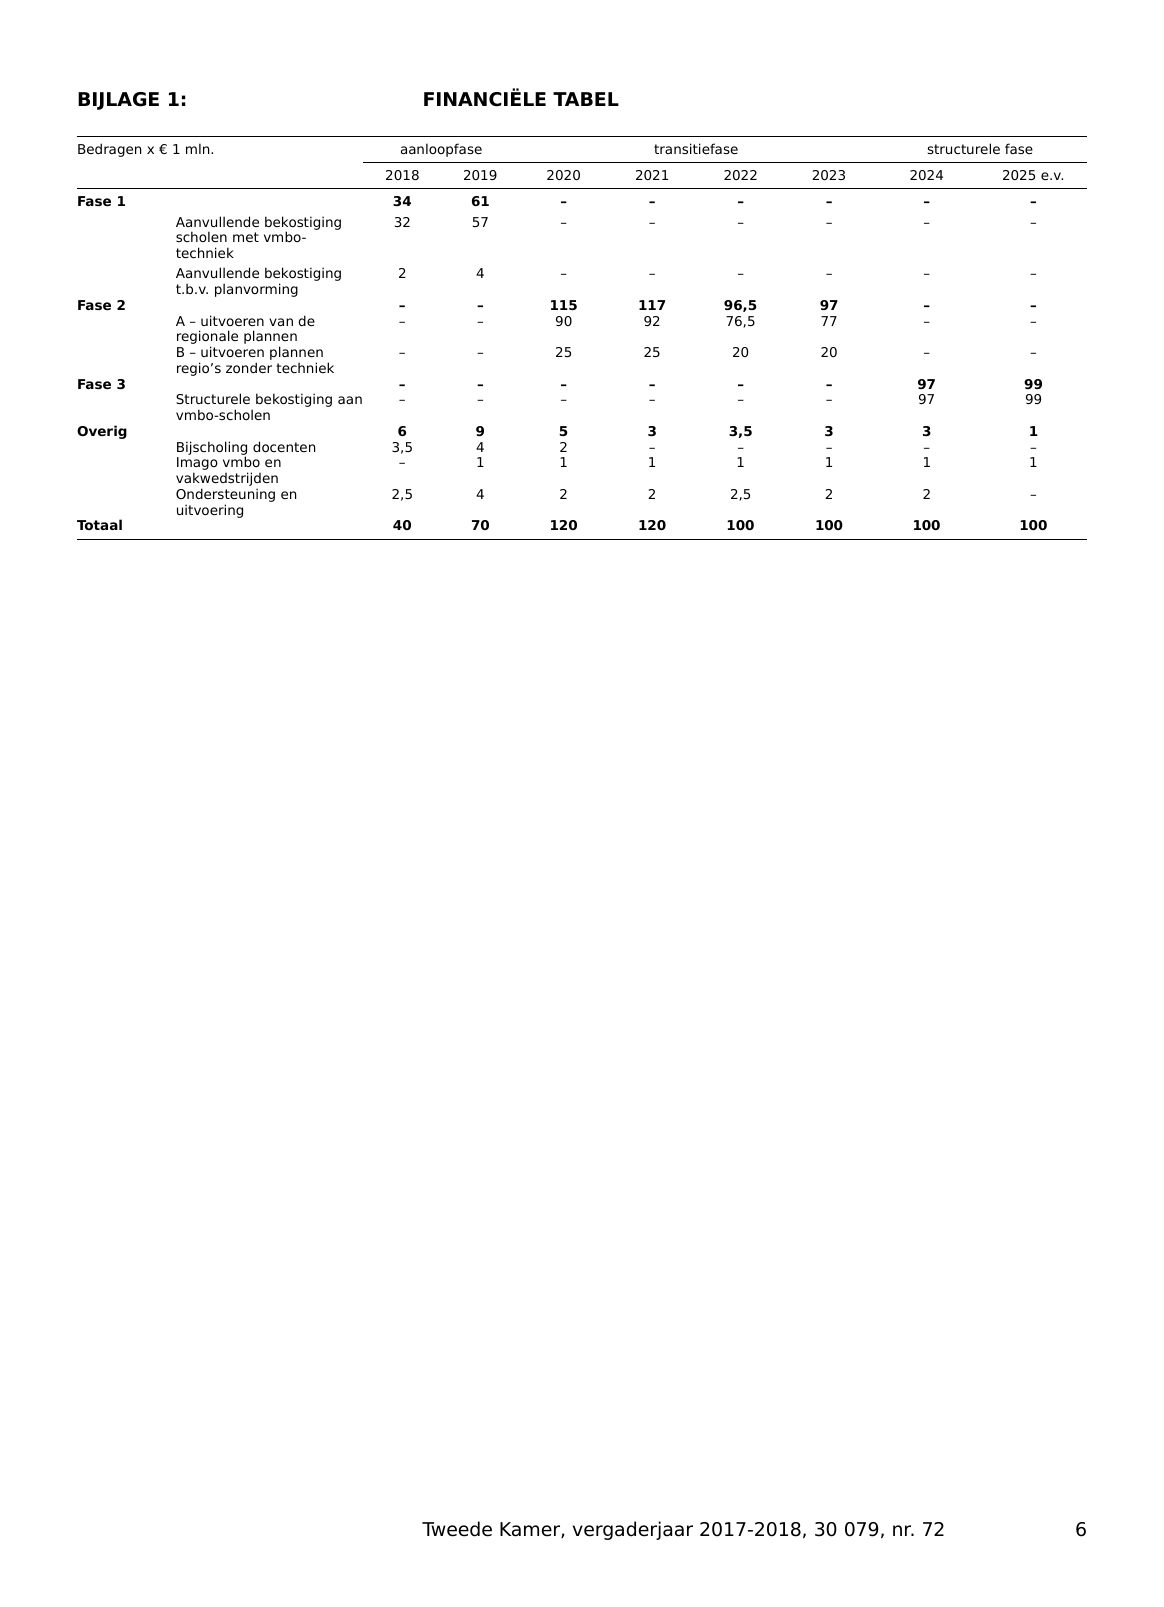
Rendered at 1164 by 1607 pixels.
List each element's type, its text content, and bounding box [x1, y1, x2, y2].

table_cell 117 [608, 298, 696, 313]
table_cell Imago vmbo en vakwedstrijden [176, 455, 363, 487]
table_cell 1 [441, 455, 519, 487]
table_cell 115 [519, 298, 608, 313]
table_cell [176, 298, 363, 313]
table_cell – [696, 210, 785, 262]
table_cell – [608, 376, 696, 392]
table_cell 2 [608, 487, 696, 518]
table_cell – [519, 262, 608, 298]
table_cell – [980, 487, 1087, 518]
table_cell 3,5 [363, 439, 441, 455]
table_cell 3 [608, 424, 696, 439]
table_cell – [873, 439, 980, 455]
table_cell A – uitvoeren van de regionale plannen [176, 314, 363, 345]
table_cell 3 [785, 424, 873, 439]
table_cell – [873, 314, 980, 345]
table_cell – [696, 392, 785, 424]
table_cell – [980, 189, 1087, 210]
table_cell 4 [441, 439, 519, 455]
table_cell Structurele bekostiging aan vmbo-scholen [176, 392, 363, 424]
table_cell 97 [873, 392, 980, 424]
table_cell – [873, 210, 980, 262]
table_cell – [873, 298, 980, 313]
table_header transitiefase [519, 137, 873, 162]
table_cell 120 [519, 518, 608, 538]
table_cell Fase 1 [77, 189, 176, 298]
table_cell Aanvullende bekostiging scholen met vmbo-techniek [176, 210, 363, 262]
table_cell 34 [363, 189, 441, 210]
table_cell – [441, 298, 519, 313]
table_cell – [785, 376, 873, 392]
table_cell – [873, 345, 980, 376]
table_cell 32 [363, 210, 441, 262]
table_cell 90 [519, 314, 608, 345]
table_cell 57 [441, 210, 519, 262]
table_cell 1 [785, 455, 873, 487]
table_cell – [441, 314, 519, 345]
table_cell – [980, 345, 1087, 376]
table_cell – [785, 392, 873, 424]
table_cell 1 [519, 455, 608, 487]
table_cell – [519, 210, 608, 262]
table_cell 2022 [696, 163, 785, 188]
table_cell – [696, 439, 785, 455]
table_cell – [519, 392, 608, 424]
table_cell 3 [873, 424, 980, 439]
table_cell 20 [696, 345, 785, 376]
table_cell 2 [519, 487, 608, 518]
table_cell Aanvullende bekostiging t.b.v. planvorming [176, 262, 363, 298]
table_cell 3,5 [696, 424, 785, 439]
table_cell 2020 [519, 163, 608, 188]
table_cell – [608, 439, 696, 455]
table_cell 2018 [363, 163, 441, 188]
table_cell – [785, 439, 873, 455]
table_cell 2 [519, 439, 608, 455]
table_cell – [363, 392, 441, 424]
table_cell – [363, 298, 441, 313]
table_cell – [980, 298, 1087, 313]
table_cell [176, 518, 363, 538]
table_cell 5 [519, 424, 608, 439]
table_cell – [980, 314, 1087, 345]
table_cell – [873, 189, 980, 210]
table_cell 2023 [785, 163, 873, 188]
subtitle BIJLAGE 1: FINANCIËLE TABEL [77, 89, 1087, 111]
table_cell – [363, 376, 441, 392]
table_cell – [785, 189, 873, 210]
table_cell 9 [441, 424, 519, 439]
table_cell 100 [785, 518, 873, 538]
table_cell Bijscholing docenten [176, 439, 363, 455]
table_cell 1 [980, 424, 1087, 439]
table_cell – [696, 189, 785, 210]
table_cell – [363, 345, 441, 376]
table_cell 100 [873, 518, 980, 538]
table_cell 96,5 [696, 298, 785, 313]
table_cell – [785, 262, 873, 298]
table_cell 76,5 [696, 314, 785, 345]
table_cell – [608, 210, 696, 262]
table_cell – [696, 376, 785, 392]
table_cell [176, 376, 363, 392]
table_cell 100 [696, 518, 785, 538]
table_cell 4 [441, 262, 519, 298]
table_cell 4 [441, 487, 519, 518]
table_cell 25 [519, 345, 608, 376]
table_cell – [980, 210, 1087, 262]
table_cell – [441, 345, 519, 376]
table_cell 92 [608, 314, 696, 345]
table_cell Fase 2 [77, 298, 176, 376]
table_cell 97 [873, 376, 980, 392]
table_header aanloopfase [363, 137, 519, 162]
table_cell – [980, 262, 1087, 298]
table_cell 99 [980, 376, 1087, 392]
table_cell – [363, 314, 441, 345]
table_cell 2025 e.v. [980, 163, 1087, 188]
table_cell Fase 3 [77, 376, 176, 424]
table_cell 1 [980, 455, 1087, 487]
table_cell 120 [608, 518, 696, 538]
table_cell – [608, 392, 696, 424]
table_cell 97 [785, 298, 873, 313]
table_cell – [519, 376, 608, 392]
table_cell – [980, 439, 1087, 455]
table_cell – [441, 392, 519, 424]
table_cell 40 [363, 518, 441, 538]
table_cell [176, 424, 363, 439]
table_cell – [608, 189, 696, 210]
table_cell – [363, 455, 441, 487]
table_cell B – uitvoeren plannen regio’s zonder techniek [176, 345, 363, 376]
table_cell 25 [608, 345, 696, 376]
table_cell 70 [441, 518, 519, 538]
table_cell 1 [873, 455, 980, 487]
table_cell 99 [980, 392, 1087, 424]
table_cell 1 [696, 455, 785, 487]
table_cell – [696, 262, 785, 298]
table_cell Totaal [77, 518, 176, 538]
table_cell 2 [363, 262, 441, 298]
table_cell 2,5 [363, 487, 441, 518]
table_cell Ondersteuning en uitvoering [176, 487, 363, 518]
table_cell [176, 189, 363, 210]
table_header Bedragen x € 1 mln. [77, 137, 363, 188]
table_cell 2019 [441, 163, 519, 188]
table_header structurele fase [873, 137, 1087, 162]
table_cell 6 [363, 424, 441, 439]
table_cell – [785, 210, 873, 262]
table_cell 2 [873, 487, 980, 518]
table_cell 2,5 [696, 487, 785, 518]
table_cell Overig [77, 424, 176, 518]
table_cell – [608, 262, 696, 298]
table_cell 77 [785, 314, 873, 345]
table_cell 2021 [608, 163, 696, 188]
table_cell – [519, 189, 608, 210]
table_cell 61 [441, 189, 519, 210]
table_cell 2 [785, 487, 873, 518]
table_cell – [441, 376, 519, 392]
table_cell 100 [980, 518, 1087, 538]
table_cell 2024 [873, 163, 980, 188]
table_cell 1 [608, 455, 696, 487]
table_cell – [873, 262, 980, 298]
table_cell 20 [785, 345, 873, 376]
